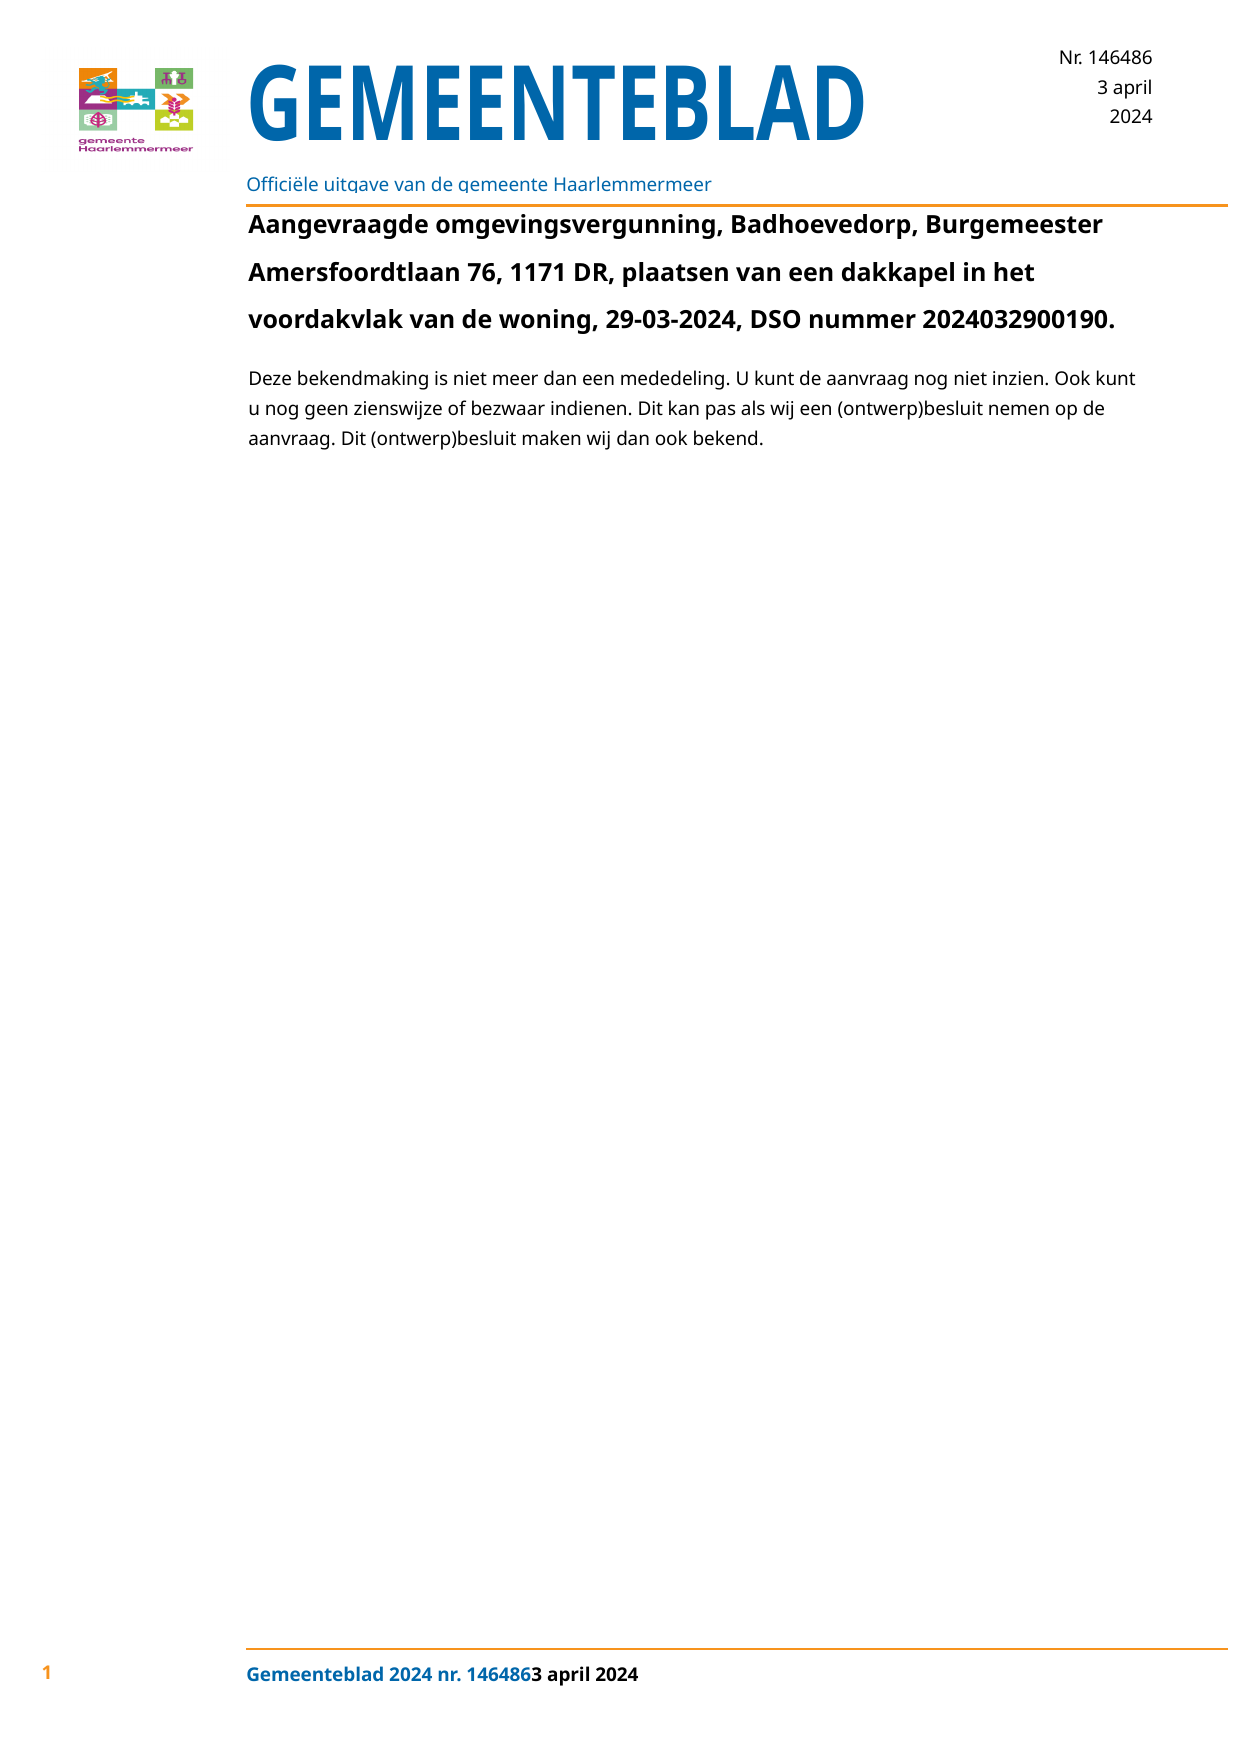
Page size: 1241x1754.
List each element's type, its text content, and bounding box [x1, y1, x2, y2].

text Deze bekendmaking is niet meer dan een mededeling. U kunt de aanvraag nog niet inzien. Ook kunt u nog geen zienswijze of bezwaar indienen. Dit kan pas als wij een (ontwerp)besluit nemen op de aanvraag. Dit (ontwerp)besluit maken wij dan ook bekend. [248, 366, 1152, 450]
picture [41, 47, 231, 172]
text Aangevraagde omgevingsvergunning, Badhoevedorp, Burgemeester Amersfoordtlaan 76, 1171 DR, plaatsen van een dakkapel in het voordakvlak van de woning, 29-03-2024, DSO nummer 2024032900190. [248, 207, 1152, 336]
